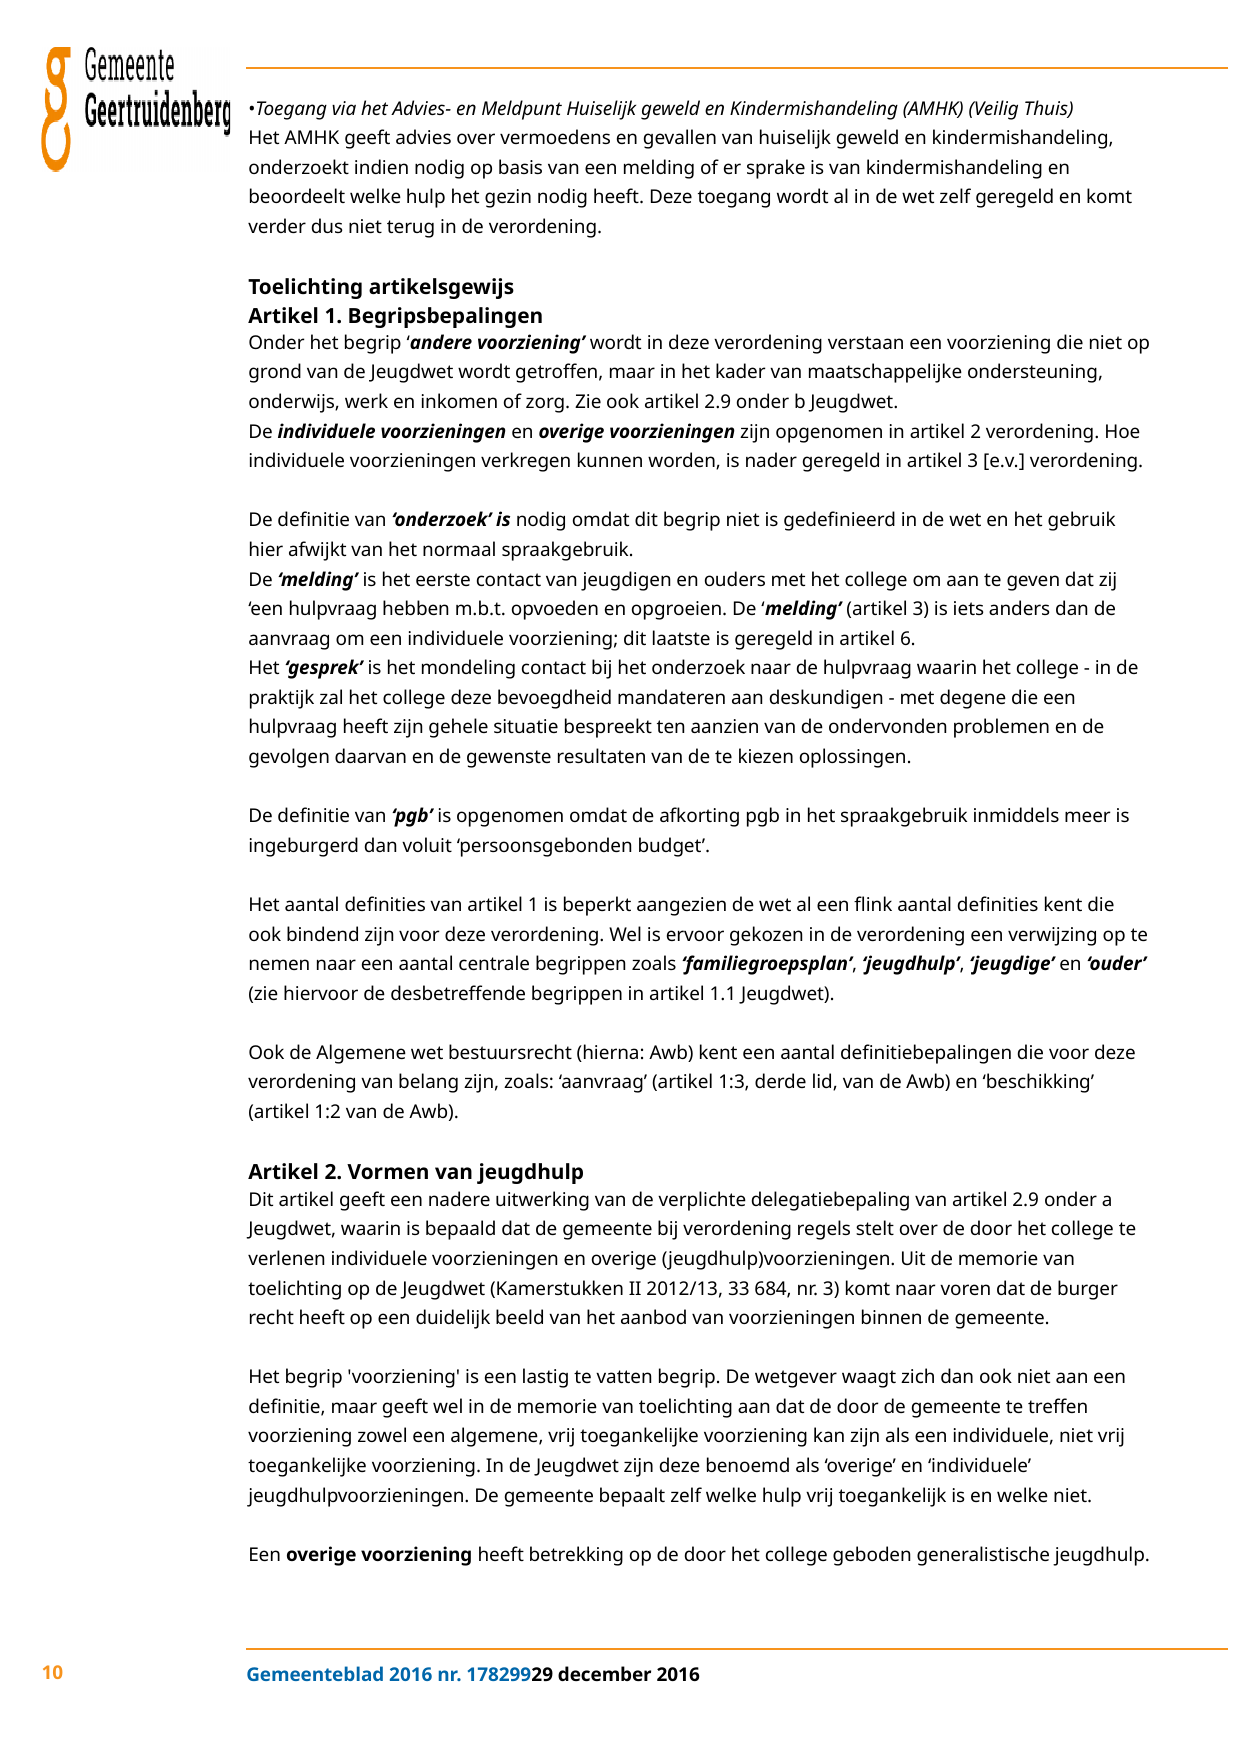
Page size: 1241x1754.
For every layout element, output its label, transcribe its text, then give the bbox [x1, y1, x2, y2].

text De ‘melding’ is het eerste contact van jeugdigen en ouders met het college om aan te geven dat zij ‘een hulpvraag hebben m.b.t. opvoeden en opgroeien. De ‘melding’ (artikel 3) is iets anders dan de aanvraag om een individuele voorziening; dit laatste is geregeld in artikel 6. [248, 566, 1152, 651]
text Het aantal definities van artikel 1 is beperkt aangezien de wet al een flink aantal definities kent die ook bindend zijn voor deze verordening. Wel is ervoor gekozen in de verordening een verwijzing op te nemen naar een aantal centrale begrippen zoals ‘familiegroepsplan’, ‘jeugdhulp’, ‘jeugdige’ en ‘ouder’ (zie hiervoor de desbetreffende begrippen in artikel 1.1 Jeugdwet). [248, 891, 1152, 1006]
text Onder het begrip ‘andere voorziening’ wordt in deze verordening verstaan een voorziening die niet op grond van de Jeugdwet wordt getroffen, maar in het kader van maatschappelijke ondersteuning, onderwijs, werk en inkomen of zorg. Zie ook artikel 2.9 onder b Jeugdwet. [248, 329, 1152, 414]
text •Toegang via het Advies- en Meldpunt Huiselijk geweld en Kindermishandeling (AMHK) (Veilig Thuis) [248, 95, 1152, 121]
text Artikel 1. Begripsbepalingen [248, 301, 1152, 329]
text Ook de Algemene wet bestuursrecht (hierna: Awb) kent een aantal definitiebepalingen die voor deze verordening van belang zijn, zoals: ‘aanvraag’ (artikel 1:3, derde lid, van de Awb) en ‘beschikking’ (artikel 1:2 van de Awb). [248, 1039, 1152, 1124]
text Het begrip 'voorziening' is een lastig te vatten begrip. De wetgever waagt zich dan ook niet aan een definitie, maar geeft wel in de memorie van toelichting aan dat de door de gemeente te treffen voorziening zowel een algemene, vrij toegankelijke voorziening kan zijn als een individuele, niet vrij toegankelijke voorziening. In de Jeugdwet zijn deze benoemd als ‘overige’ en ‘individuele’ jeugdhulpvoorzieningen. De gemeente bepaalt zelf welke hulp vrij toegankelijk is en welke niet. [248, 1363, 1152, 1507]
picture [41, 47, 231, 172]
text Dit artikel geeft een nadere uitwerking van de verplichte delegatiebepaling van artikel 2.9 onder a Jeugdwet, waarin is bepaald dat de gemeente bij verordening regels stelt over de door het college te verlenen individuele voorzieningen en overige (jeugdhulp)voorzieningen. Uit de memorie van toelichting op de Jeugdwet (Kamerstukken II 2012/13, 33 684, nr. 3) komt naar voren dat de burger recht heeft op een duidelijk beeld van het aanbod van voorzieningen binnen de gemeente. [248, 1186, 1152, 1330]
text Het ‘gesprek’ is het mondeling contact bij het onderzoek naar de hulpvraag waarin het college - in de praktijk zal het college deze bevoegdheid mandateren aan deskundigen - met degene die een hulpvraag heeft zijn gehele situatie bespreekt ten aanzien van de ondervonden problemen en de gevolgen daarvan en de gewenste resultaten van de te kiezen oplossingen. [248, 654, 1152, 769]
text Het AMHK geeft advies over vermoedens en gevallen van huiselijk geweld en kindermishandeling, onderzoekt indien nodig op basis van een melding of er sprake is van kindermishandeling en beoordeelt welke hulp het gezin nodig heeft. Deze toegang wordt al in de wet zelf geregeld en komt verder dus niet terug in de verordening. [248, 124, 1152, 239]
text De individuele voorzieningen en overige voorzieningen zijn opgenomen in artikel 2 verordening. Hoe individuele voorzieningen verkregen kunnen worden, is nader geregeld in artikel 3 [e.v.] verordening. [248, 418, 1152, 473]
text Een overige voorziening heeft betrekking op de door het college geboden generalistische jeugdhulp. [248, 1541, 1152, 1567]
text De definitie van ‘pgb’ is opgenomen omdat de afkorting pgb in het spraakgebruik inmiddels meer is ingeburgerd dan voluit ‘persoonsgebonden budget’. [248, 802, 1152, 858]
text Toelichting artikelsgewijs [248, 272, 1152, 301]
text Artikel 2. Vormen van jeugdhulp [248, 1157, 1152, 1186]
text De definitie van ‘onderzoek’ is nodig omdat dit begrip niet is gedefinieerd in de wet en het gebruik hier afwijkt van het normaal spraakgebruik. [248, 507, 1152, 562]
